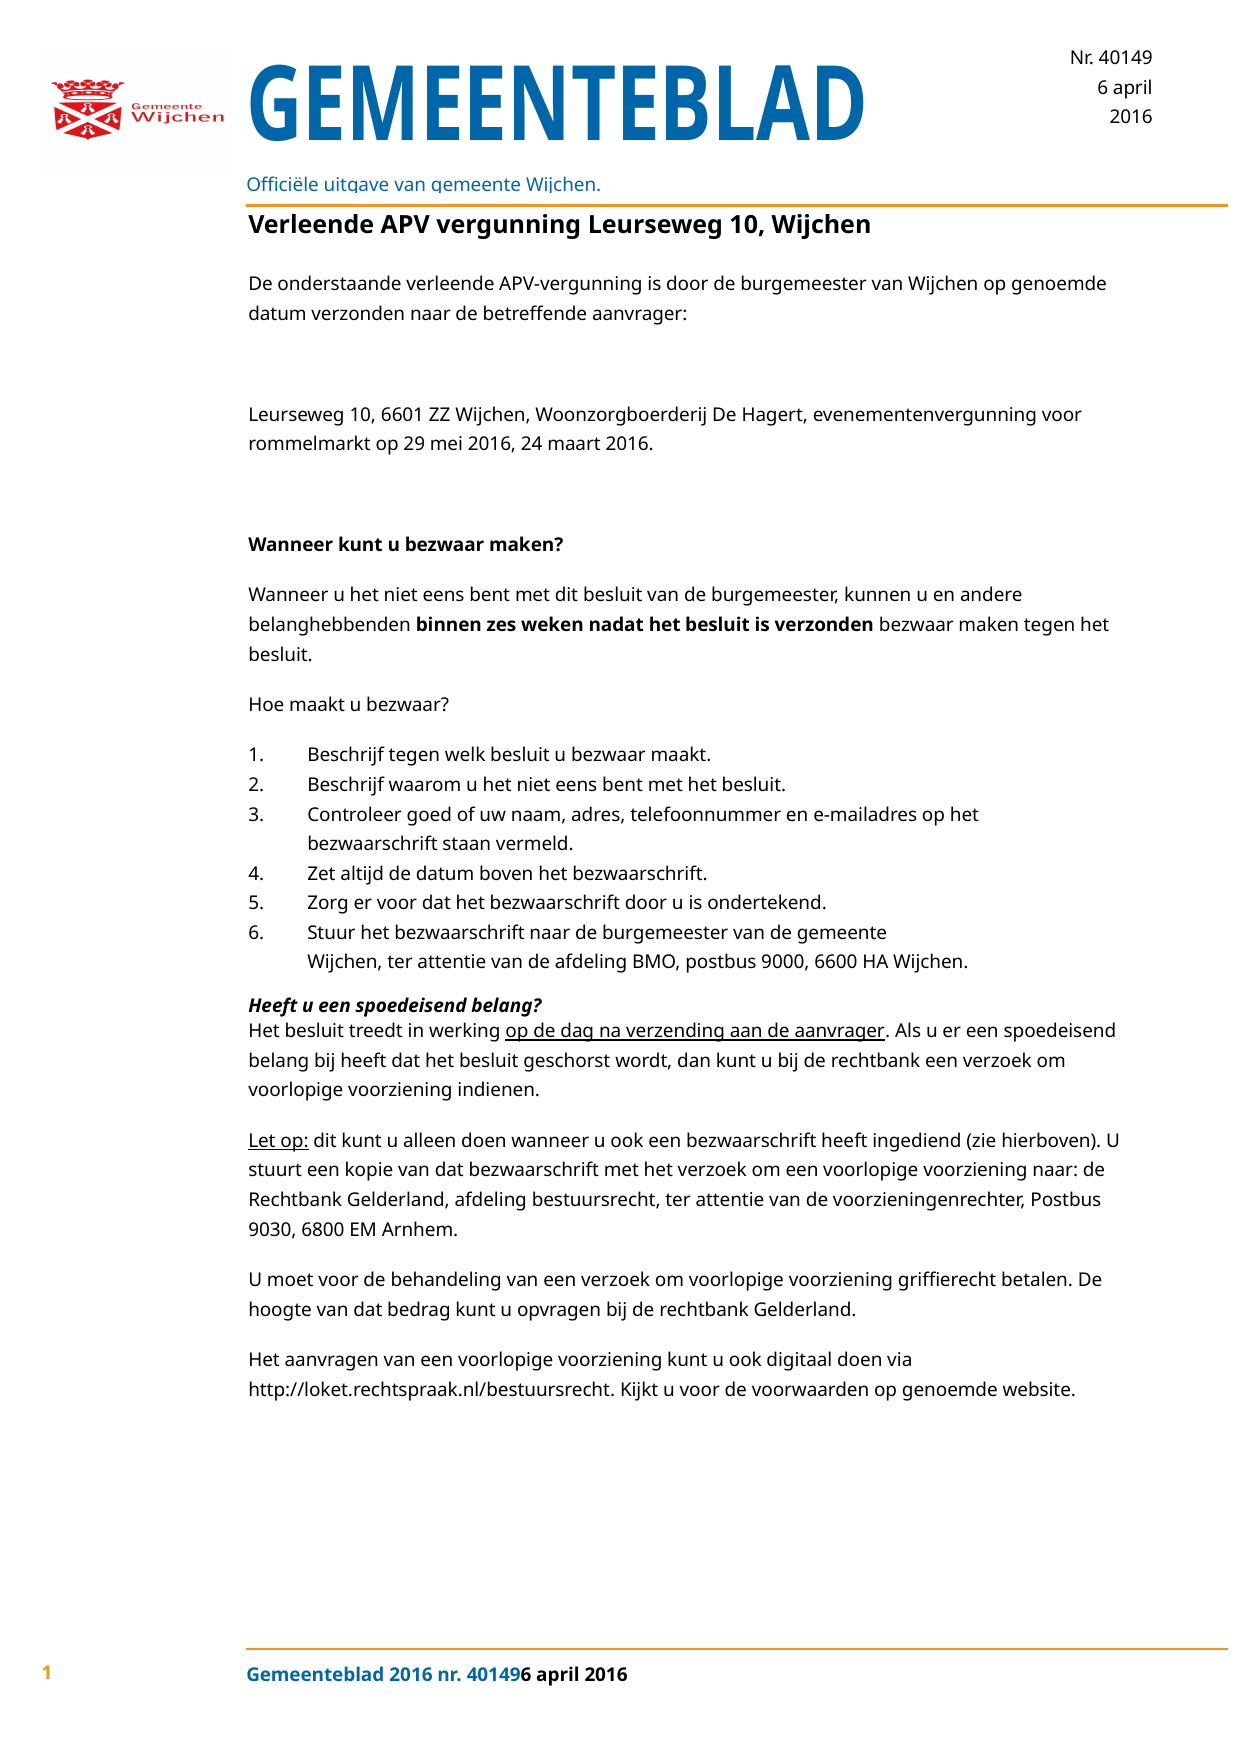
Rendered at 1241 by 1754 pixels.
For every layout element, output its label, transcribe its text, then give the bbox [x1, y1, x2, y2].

text U moet voor de behandeling van een verzoek om voorlopige voorziening griffierecht betalen. De hoogte van dat bedrag kunt u opvragen bij de rechtbank Gelderland. [248, 1266, 1152, 1322]
list Stuur het bezwaarschrift naar de burgemeester van de gemeente [248, 919, 1152, 945]
text Heeft u een spoedeisend belang? [248, 992, 1152, 1017]
list Controleer goed of uw naam, adres, telefoonnummer en e-mailadres op het [248, 801, 1152, 826]
text Leurseweg 10, 6601 ZZ Wijchen, Woonzorgboerderij De Hagert, evenementenvergunning voor rommelmarkt op 29 mei 2016, 24 maart 2016. [248, 401, 1152, 456]
text Het aanvragen van een voorlopige voorziening kunt u ook digitaal doen via http://loket.rechtspraak.nl/bestuursrecht. Kijkt u voor de voorwaarden op genoemde website. [248, 1346, 1152, 1402]
text Let op: dit kunt u alleen doen wanneer u ook een bezwaarschrift heeft ingediend (zie hierboven). U stuurt een kopie van dat bezwaarschrift met het verzoek om een voorlopige voorziening naar: de Rechtbank Gelderland, afdeling bestuursrecht, ter attentie van de voorzieningenrechter, Postbus 9030, 6800 EM Arnhem. [248, 1127, 1152, 1242]
text Verleende APV vergunning Leurseweg 10, Wijchen [248, 207, 1152, 241]
list Zet altijd de datum boven het bezwaarschrift. [248, 860, 1152, 886]
list Beschrijf waarom u het niet eens bent met het besluit. [248, 771, 1152, 797]
text Het besluit treedt in werking op de dag na verzending aan de aanvrager. Als u er een spoedeisend belang bij heeft dat het besluit geschorst wordt, dan kunt u bij de rechtbank een verzoek om voorlopige voorziening indienen. [248, 1017, 1152, 1102]
list Wijchen, ter attentie van de afdeling BMO, postbus 9000, 6600 HA Wijchen. [248, 949, 1152, 974]
list Zorg er voor dat het bezwaarschrift door u is ondertekend. [248, 889, 1152, 915]
picture [41, 47, 231, 172]
text Hoe maakt u bezwaar? [248, 691, 1152, 717]
text Wanneer u het niet eens bent met dit besluit van de burgemeester, kunnen u en andere belanghebbenden binnen zes weken nadat het besluit is verzonden bezwaar maken tegen het besluit. [248, 582, 1152, 666]
list bezwaarschrift staan vermeld. [248, 830, 1152, 856]
text De onderstaande verleende APV-vergunning is door de burgemeester van Wijchen op genoemde datum verzonden naar de betreffende aanvrager: [248, 270, 1152, 326]
text Wanneer kunt u bezwaar maken? [248, 531, 1152, 557]
list Beschrijf tegen welk besluit u bezwaar maakt. [248, 742, 1152, 767]
